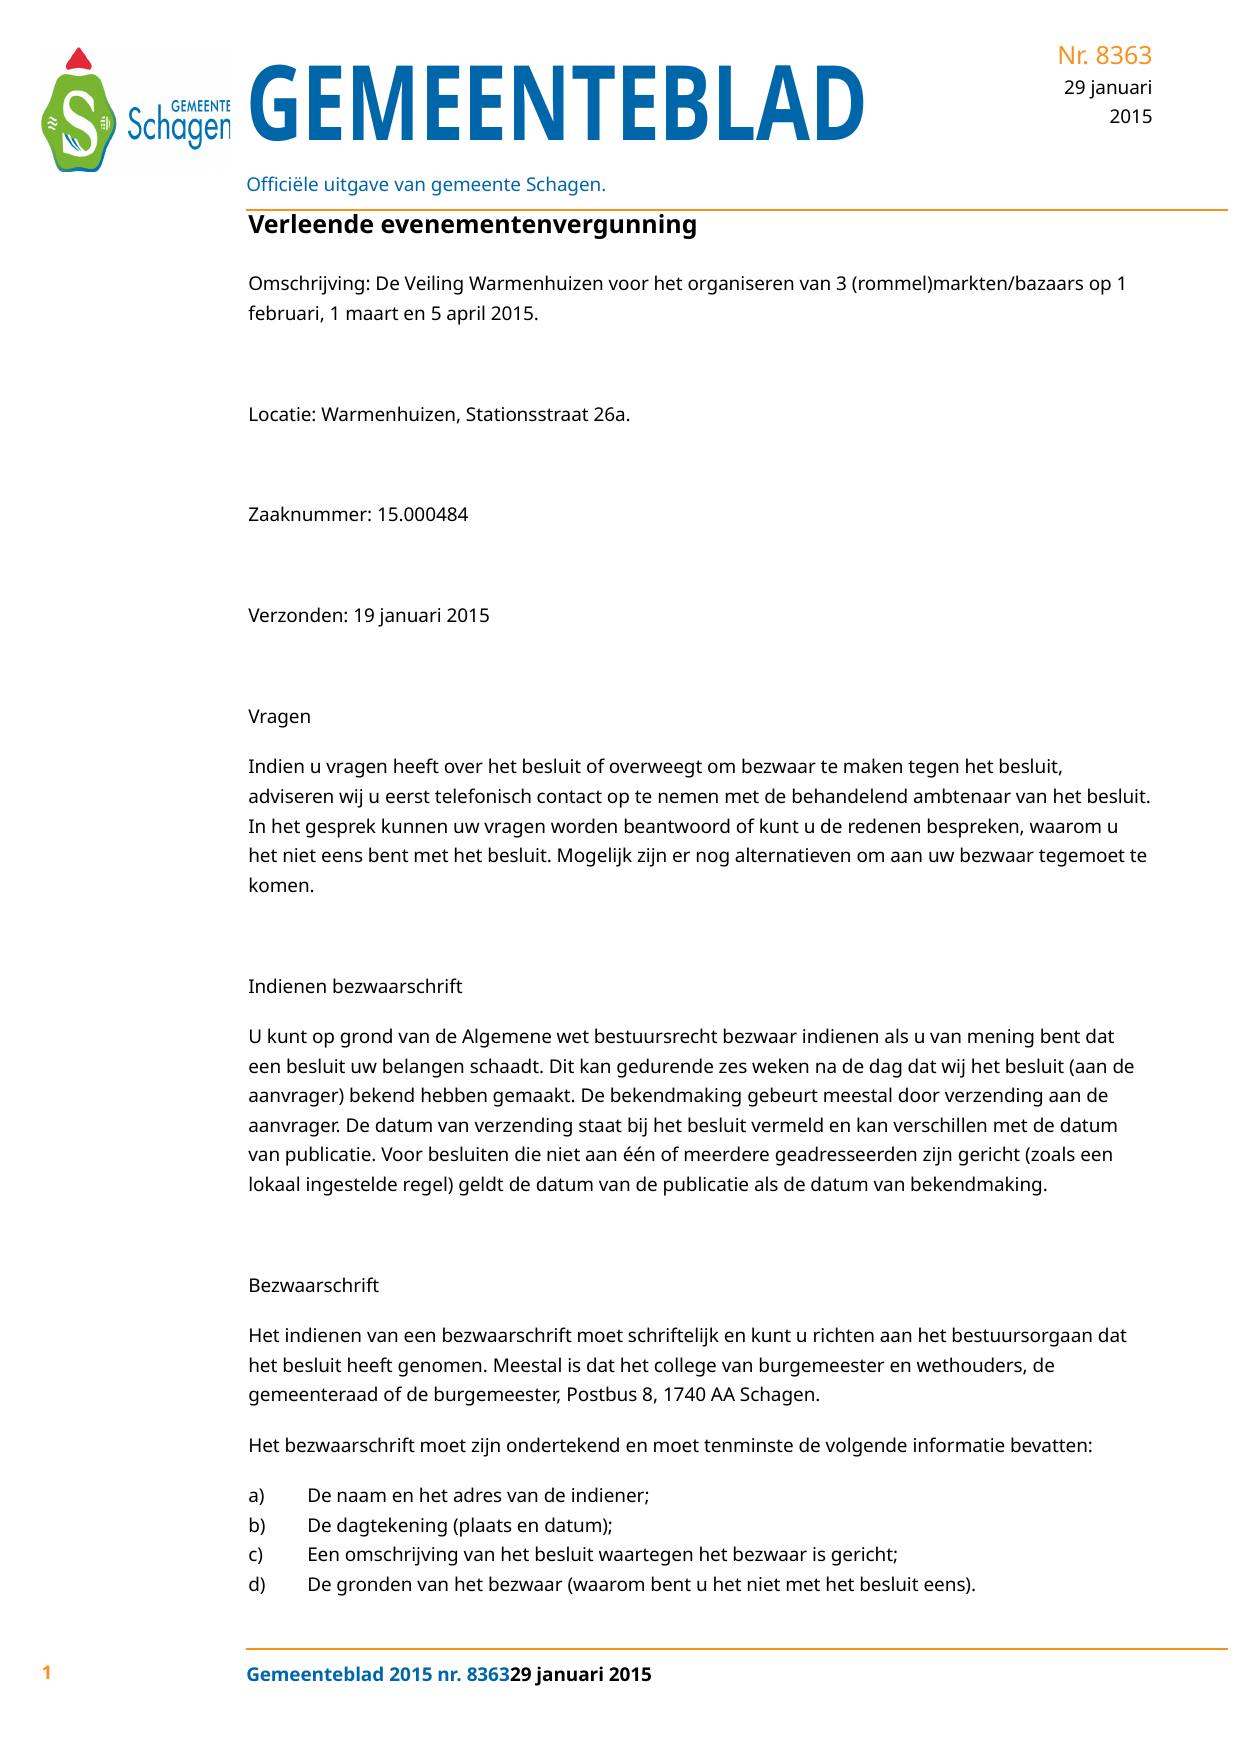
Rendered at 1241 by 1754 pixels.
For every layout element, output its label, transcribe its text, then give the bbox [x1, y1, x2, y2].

text Verzonden: 19 januari 2015 [248, 602, 1152, 628]
text Vragen [248, 703, 1152, 729]
text U kunt op grond van de Algemene wet bestuursrecht bezwaar indienen als u van mening bent dat een besluit uw belangen schaadt. Dit kan gedurende zes weken na de dag dat wij het besluit (aan de aanvrager) bekend hebben gemaakt. De bekendmaking gebeurt meestal door verzending aan de aanvrager. De datum van verzending staat bij het besluit vermeld en kan verschillen met de datum van publicatie. Voor besluiten die niet aan één of meerdere geadresseerden zijn gericht (zoals een lokaal ingestelde regel) geldt de datum van de publicatie als de datum van bekendmaking. [248, 1023, 1152, 1197]
text Indienen bezwaarschrift [248, 973, 1152, 998]
text Locatie: Warmenhuizen, Stationsstraat 26a. [248, 401, 1152, 426]
list De gronden van het bezwaar (waarom bent u het niet met het besluit eens). [248, 1571, 1152, 1597]
text Het bezwaarschrift moet zijn ondertekend en moet tenminste de volgende informatie bevatten: [248, 1432, 1152, 1458]
text Verleende evenementenvergunning [248, 211, 1152, 241]
text Bezwaarschrift [248, 1272, 1152, 1298]
list De dagtekening (plaats en datum); [248, 1512, 1152, 1538]
list De naam en het adres van de indiener; [248, 1482, 1152, 1508]
text Omschrijving: De Veiling Warmenhuizen voor het organiseren van 3 (rommel)markten/bazaars op 1 februari, 1 maart en 5 april 2015. [248, 270, 1152, 326]
text Het indienen van een bezwaarschrift moet schriftelijk en kunt u richten aan het bestuursorgaan dat het besluit heeft genomen. Meestal is dat het college van burgemeester en wethouders, de gemeenteraad of de burgemeester, Postbus 8, 1740 AA Schagen. [248, 1322, 1152, 1407]
picture [41, 47, 231, 172]
text Indien u vragen heeft over het besluit of overweegt om bezwaar te maken tegen het besluit, adviseren wij u eerst telefonisch contact op te nemen met de behandelend ambtenaar van het besluit. In het gesprek kunnen uw vragen worden beantwoord of kunt u de redenen bespreken, waarom u het niet eens bent met het besluit. Mogelijk zijn er nog alternatieven om aan uw bezwaar tegemoet te komen. [248, 754, 1152, 898]
list Een omschrijving van het besluit waartegen het bezwaar is gericht; [248, 1542, 1152, 1567]
text Zaaknummer: 15.000484 [248, 502, 1152, 527]
